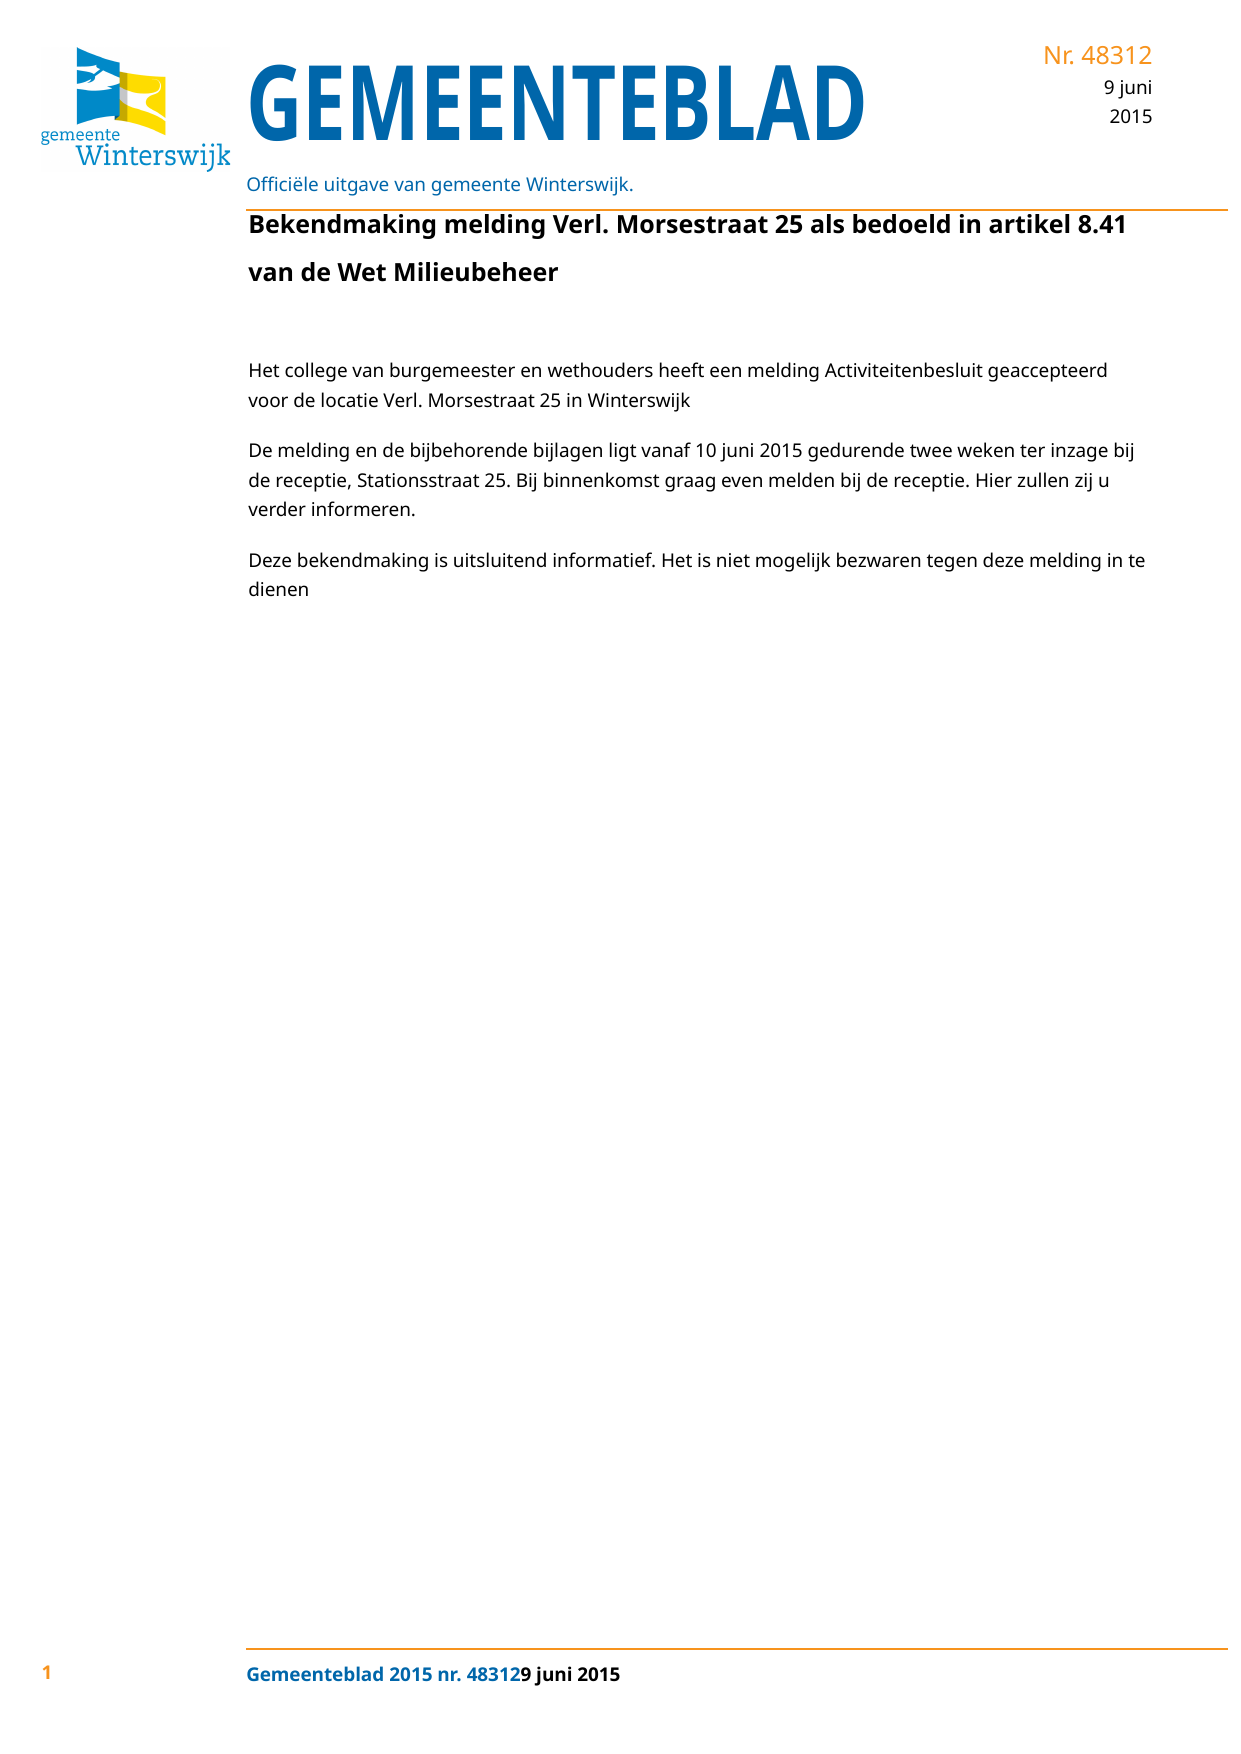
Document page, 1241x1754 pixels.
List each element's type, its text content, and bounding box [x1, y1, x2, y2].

text Deze bekendmaking is uitsluitend informatief. Het is niet mogelijk bezwaren tegen deze melding in te dienen [248, 547, 1152, 602]
text Bekendmaking melding Verl. Morsestraat 25 als bedoeld in artikel 8.41 van de Wet Milieubeheer [248, 211, 1152, 288]
picture [41, 47, 231, 172]
picture [225, 153, 231, 162]
text De melding en de bijbehorende bijlagen ligt vanaf 10 juni 2015 gedurende twee weken ter inzage bij de receptie, Stationsstraat 25. Bij binnenkomst graag even melden bij de receptie. Hier zullen zij u verder informeren. [248, 437, 1152, 522]
text Het college van burgemeester en wethouders heeft een melding Activiteitenbesluit geaccepteerd voor de locatie Verl. Morsestraat 25 in Winterswijk [248, 357, 1152, 412]
